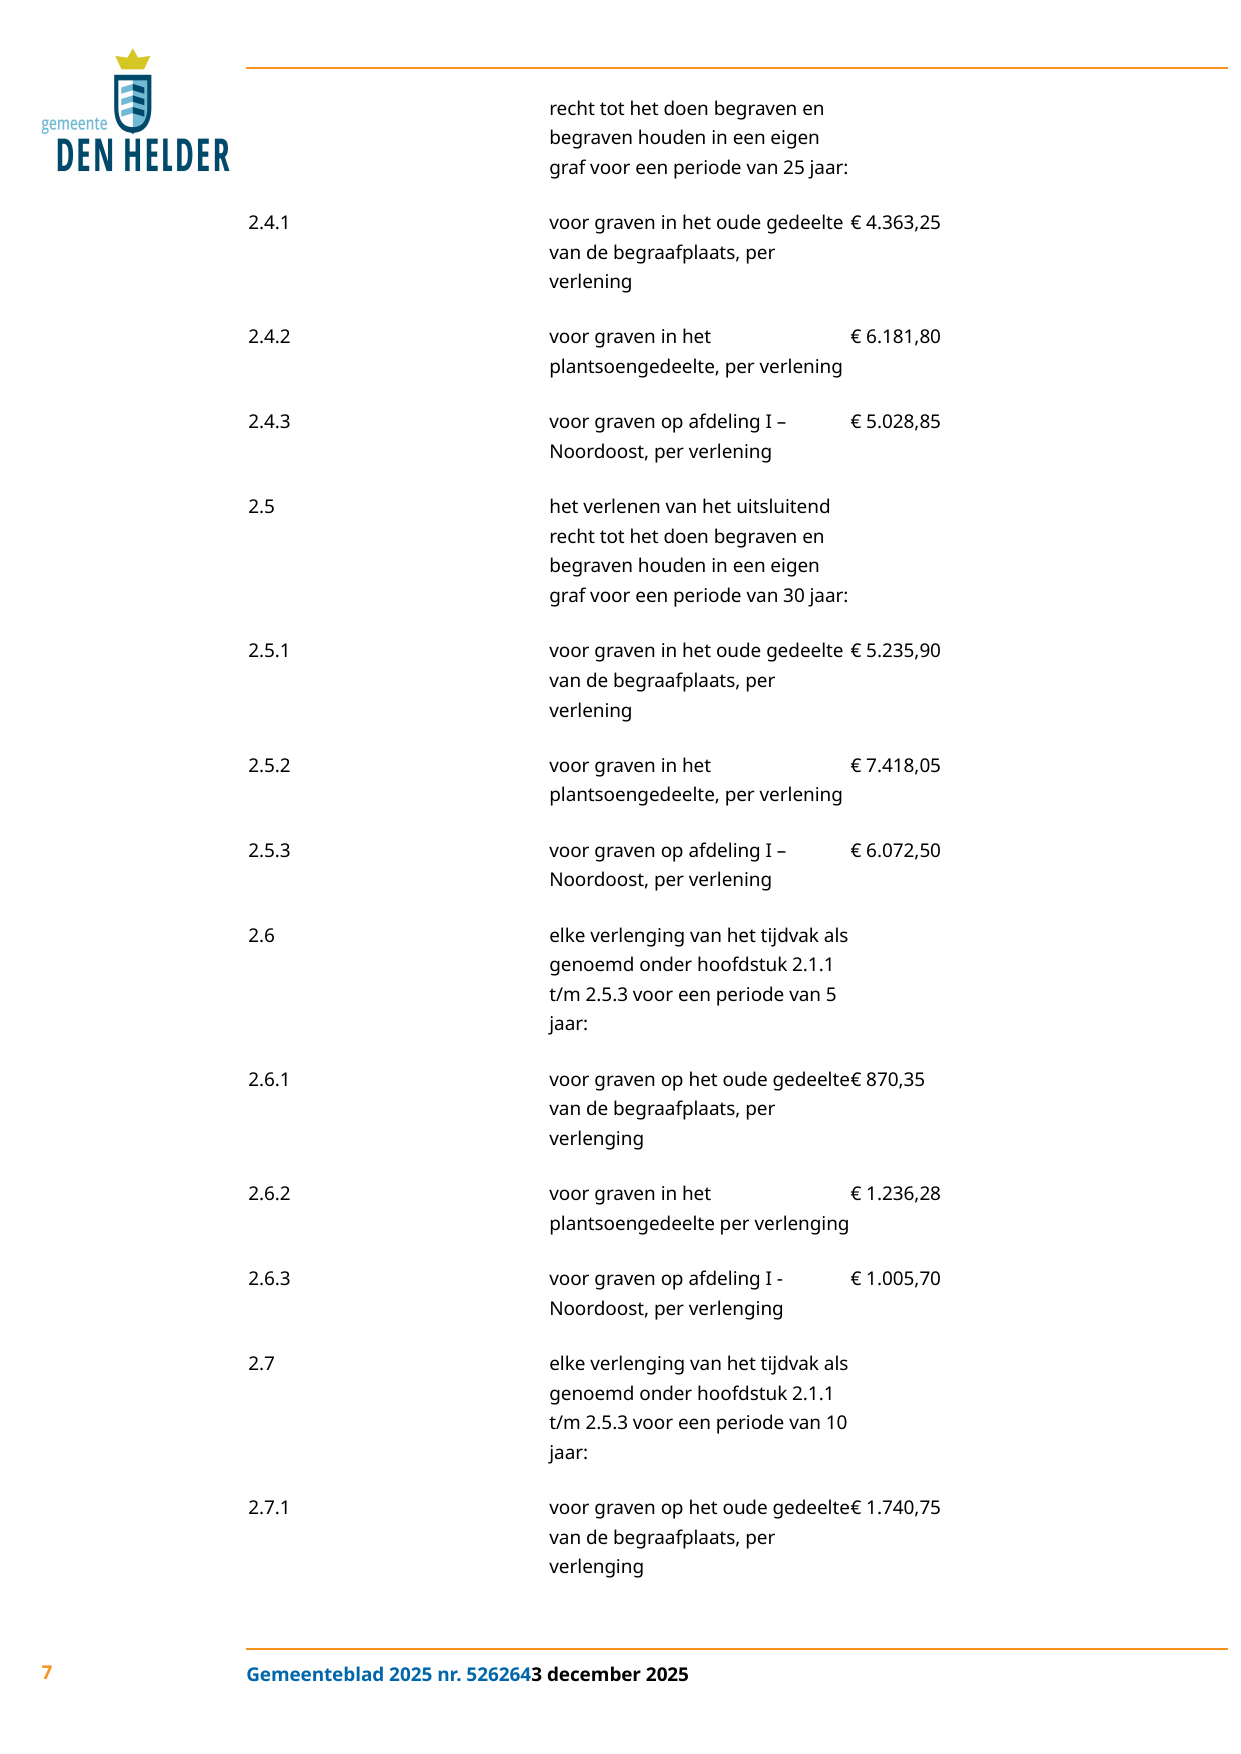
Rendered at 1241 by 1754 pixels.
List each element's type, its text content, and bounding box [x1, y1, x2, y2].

table_cell voor graven in het plantsoengedeelte, per verlening [549, 752, 850, 837]
table_cell € 1.740,75 [850, 1494, 1152, 1609]
picture [220, 160, 224, 172]
table_cell 2.5.2 [248, 752, 549, 837]
table_cell € 1.005,70 [850, 1265, 1152, 1350]
table_cell € 7.418,05 [850, 752, 1152, 837]
table_cell voor graven op het oude gedeelte van de begraafplaats, per verlenging [549, 1066, 850, 1180]
table_cell [850, 922, 1152, 1066]
table_cell € 6.072,50 [850, 837, 1152, 922]
table_cell [850, 494, 1152, 638]
table_cell € 1.236,28 [850, 1180, 1152, 1265]
table_cell voor graven in het plantsoengedeelte, per verlening [549, 324, 850, 409]
picture [41, 47, 231, 172]
table_cell € 4.363,25 [850, 209, 1152, 324]
table_cell 2.5.3 [248, 837, 549, 922]
table_cell 2.6 [248, 922, 549, 1066]
table_cell het verlenen van het uitsluitend recht tot het doen begraven en begraven houden in een eigen graf voor een periode van 30 jaar: [549, 494, 850, 638]
table_cell voor graven op afdeling I – Noordoost, per verlening [549, 409, 850, 493]
table_cell 2.4.2 [248, 324, 549, 409]
table_cell 2.7.1 [248, 1494, 549, 1609]
table_cell 2.6.3 [248, 1265, 549, 1350]
table_cell 2.6.2 [248, 1180, 549, 1265]
table_cell 2.7 [248, 1350, 549, 1494]
table_cell [850, 95, 1152, 209]
picture [63, 144, 68, 165]
picture [100, 154, 106, 172]
table_cell € 5.235,90 [850, 638, 1152, 752]
table_cell voor graven in het oude gedeelte van de begraafplaats, per verlening [549, 209, 850, 324]
table_cell [850, 1350, 1152, 1494]
table_cell recht tot het doen begraven en begraven houden in een eigen graf voor een periode van 25 jaar: [549, 95, 850, 209]
table_cell 2.4.3 [248, 409, 549, 493]
table_cell voor graven in het plantsoengedeelte per verlenging [549, 1180, 850, 1265]
table_cell elke verlenging van het tijdvak als genoemd onder hoofdstuk 2.1.1 t/m 2.5.3 voor een periode van 10 jaar: [549, 1350, 850, 1494]
table_cell € 870,35 [850, 1066, 1152, 1180]
table_cell voor graven op afdeling I – Noordoost, per verlening [549, 837, 850, 922]
table_cell € 6.181,80 [850, 324, 1152, 409]
table_cell voor graven in het oude gedeelte van de begraafplaats, per verlening [549, 638, 850, 752]
table_cell elke verlenging van het tijdvak als genoemd onder hoofdstuk 2.1.1 t/m 2.5.3 voor een periode van 5 jaar: [549, 922, 850, 1066]
picture [182, 144, 187, 165]
table_cell 2.6.1 [248, 1066, 549, 1180]
table_cell voor graven op afdeling I - Noordoost, per verlenging [549, 1265, 850, 1350]
picture [130, 157, 135, 172]
table_cell voor graven op het oude gedeelte van de begraafplaats, per verlenging [549, 1494, 850, 1609]
table_cell 2.4.1 [248, 209, 549, 324]
table_cell [248, 95, 549, 209]
table_cell € 5.028,85 [850, 409, 1152, 493]
table_cell 2.5.1 [248, 638, 549, 752]
table_cell 2.5 [248, 494, 549, 638]
